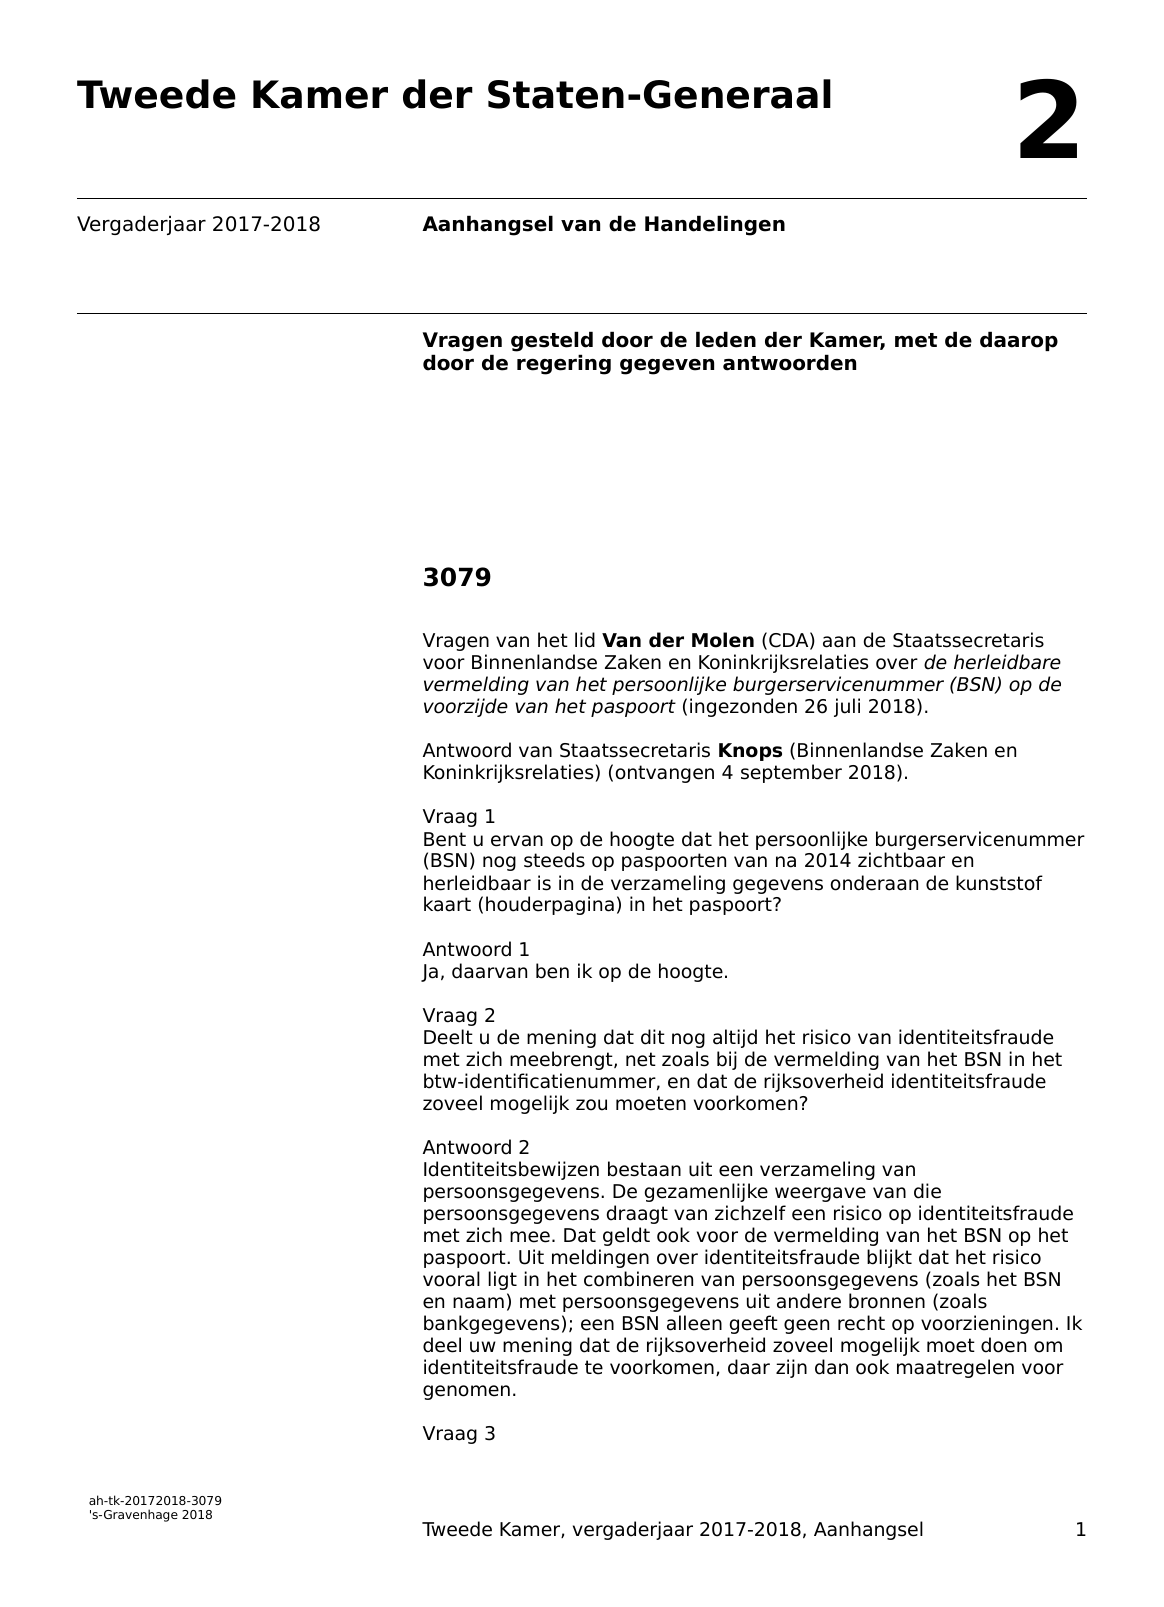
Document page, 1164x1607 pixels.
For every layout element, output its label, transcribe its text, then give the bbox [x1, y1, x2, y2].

text Deelt u de mening dat dit nog altijd het risico van identiteitsfraude met zich meebrengt, net zoals bij de vermelding van het BSN in het btw-identificatienummer, en dat de rijksoverheid identiteitsfraude zoveel mogelijk zou moeten voorkomen? [422, 1027, 1087, 1114]
table_cell Vragen gesteld door de leden der Kamer, met de daarop door de regering gegeven antwoorden [422, 314, 1087, 375]
table_header Tweede Kamer der Staten-Generaal [77, 59, 886, 198]
text 3079 [422, 563, 1087, 592]
table_cell Vergaderjaar 2017-2018 [77, 199, 422, 313]
table_header 2 [886, 59, 1087, 198]
text Vragen van het lid Van der Molen (CDA) aan de Staatssecretaris voor Binnenlandse Zaken en Koninkrijksrelaties over de herleidbare vermelding van het persoonlijke burgerservicenummer (BSN) op de voorzijde van het paspoort (ingezonden 26 juli 2018). [422, 630, 1087, 718]
text Identiteitsbewijzen bestaan uit een verzameling van persoonsgegevens. De gezamenlijke weergave van die persoonsgegevens draagt van zichzelf een risico op identiteitsfraude met zich mee. Dat geldt ook voor de vermelding van het BSN op het paspoort. Uit meldingen over identiteitsfraude blijkt dat het risico vooral ligt in het combineren van persoonsgegevens (zoals het BSN en naam) met persoonsgegevens uit andere bronnen (zoals bankgegevens); een BSN alleen geeft geen recht op voorzieningen. Ik deel uw mening dat de rijksoverheid zoveel mogelijk moet doen om identiteitsfraude te voorkomen, daar zijn dan ook maatregelen voor genomen. [422, 1159, 1087, 1401]
table_cell [77, 314, 422, 375]
text ah-tk-20172018-3079 [88, 1494, 323, 1508]
text Vraag 2 [422, 1005, 1087, 1027]
text Vraag 1 [422, 806, 1087, 828]
text Ja, daarvan ben ik op de hoogte. [422, 961, 1087, 982]
text Vraag 3 [422, 1423, 1087, 1445]
text Bent u ervan op de hoogte dat het persoonlijke burgerservicenummer (BSN) nog steeds op paspoorten van na 2014 zichtbaar en herleidbaar is in de verzameling gegevens onderaan de kunststof kaart (houderpagina) in het paspoort? [422, 828, 1087, 916]
table_cell Aanhangsel van de Handelingen [422, 199, 1087, 313]
text Antwoord 1 [422, 938, 1087, 961]
text Antwoord van Staatssecretaris Knops (Binnenlandse Zaken en Koninkrijksrelaties) (ontvangen 4 september 2018). [422, 740, 1087, 784]
text 's-Gravenhage 2018 [88, 1508, 323, 1522]
text Antwoord 2 [422, 1137, 1087, 1159]
